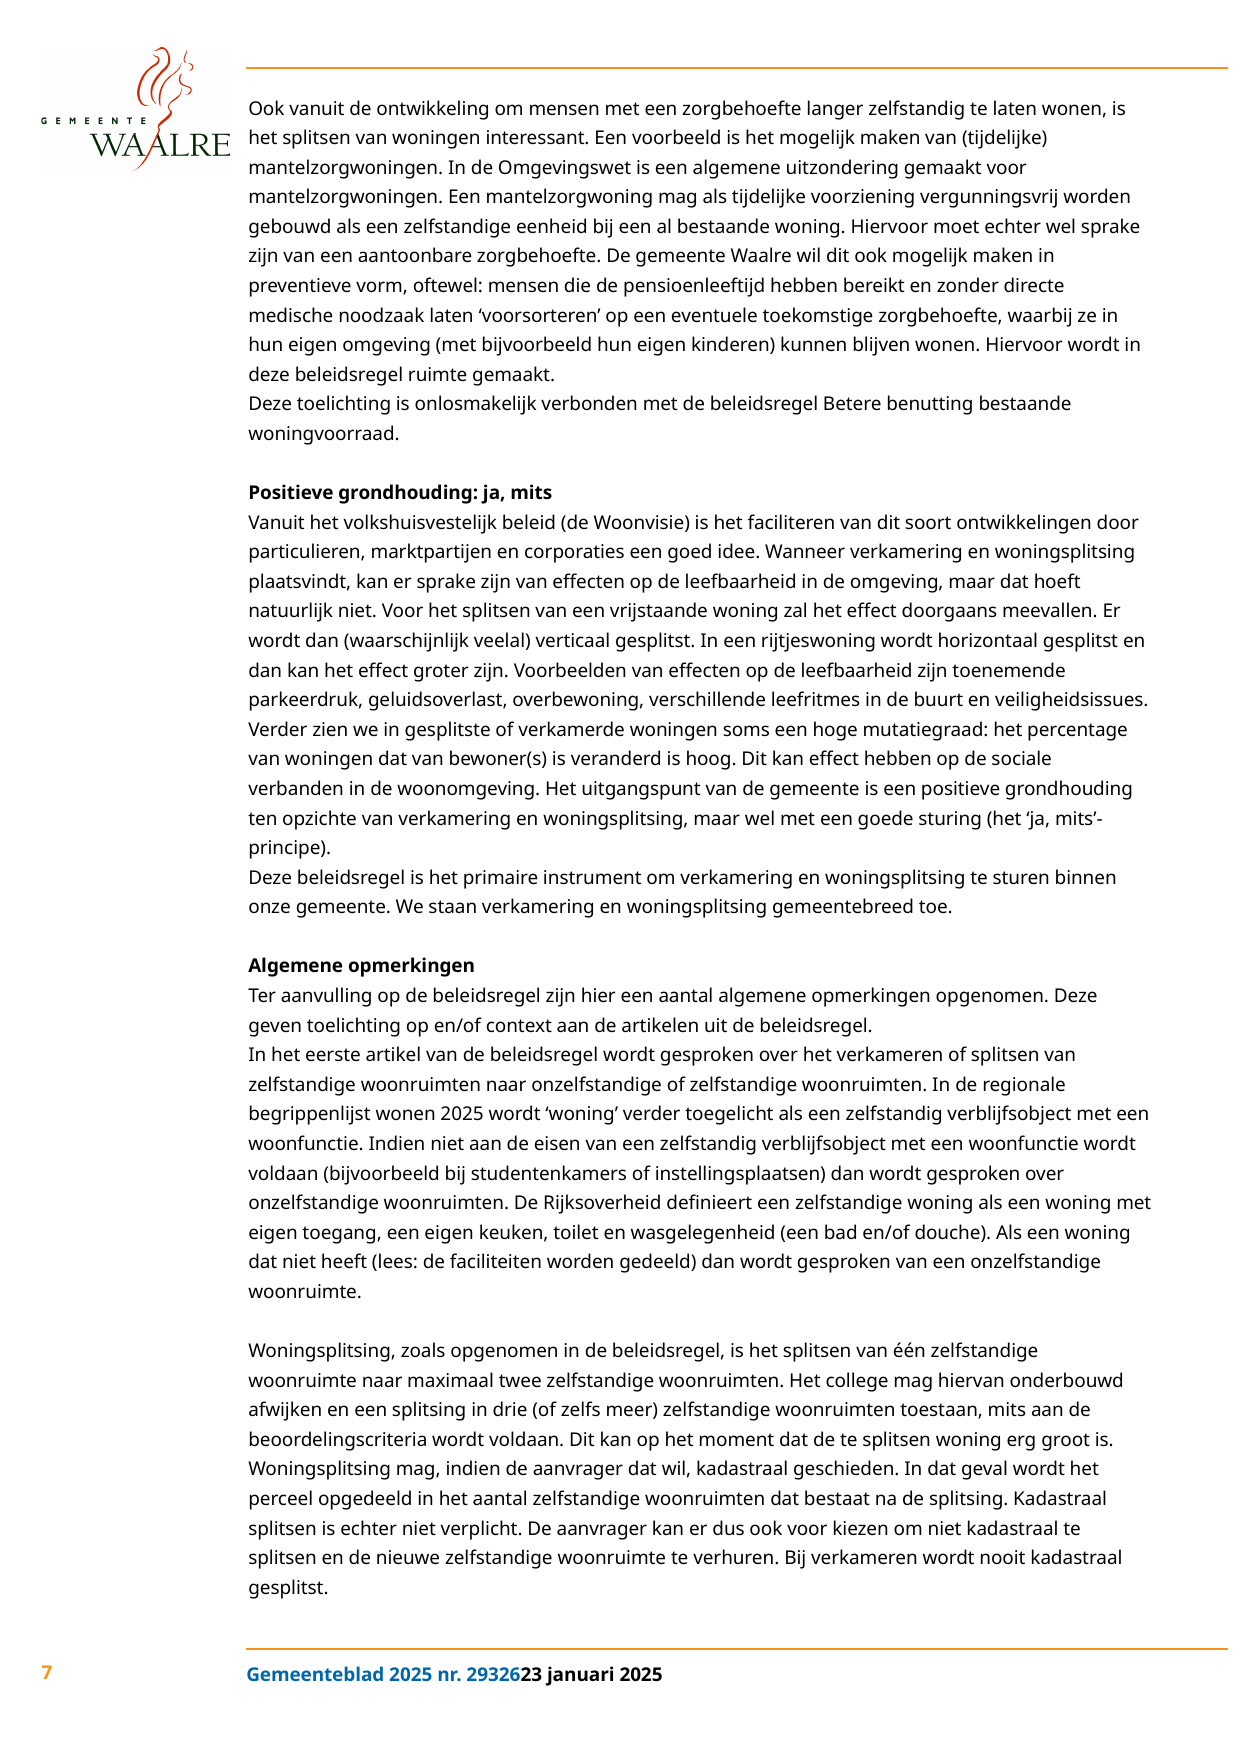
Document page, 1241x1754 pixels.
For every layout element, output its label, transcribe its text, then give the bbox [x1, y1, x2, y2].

picture [41, 47, 231, 172]
text Woningsplitsing mag, indien de aanvrager dat wil, kadastraal geschieden. In dat geval wordt het perceel opgedeeld in het aantal zelfstandige woonruimten dat bestaat na de splitsing. Kadastraal splitsen is echter niet verplicht. De aanvrager kan er dus ook voor kiezen om niet kadastraal te splitsen en de nieuwe zelfstandige woonruimte te verhuren. Bij verkameren wordt nooit kadastraal gesplitst. [248, 1456, 1152, 1600]
text In het eerste artikel van de beleidsregel wordt gesproken over het verkameren of splitsen van zelfstandige woonruimten naar onzelfstandige of zelfstandige woonruimten. In de regionale begrippenlijst wonen 2025 wordt ‘woning’ verder toegelicht als een zelfstandig verblijfsobject met een woonfunctie. Indien niet aan de eisen van een zelfstandig verblijfsobject met een woonfunctie wordt voldaan (bijvoorbeeld bij studentenkamers of instellingsplaatsen) dan wordt gesproken over onzelfstandige woonruimten. De Rijksoverheid definieert een zelfstandige woning als een woning met eigen toegang, een eigen keuken, toilet en wasgelegenheid (een bad en/of douche). Als een woning dat niet heeft (lees: de faciliteiten worden gedeeld) dan wordt gesproken van een onzelfstandige woonruimte. [248, 1041, 1152, 1304]
text Deze beleidsregel is het primaire instrument om verkamering en woningsplitsing te sturen binnen onze gemeente. We staan verkamering en woningsplitsing gemeentebreed toe. [248, 864, 1152, 919]
text Ter aanvulling op de beleidsregel zijn hier een aantal algemene opmerkingen opgenomen. Deze geven toelichting op en/of context aan de artikelen uit de beleidsregel. [248, 982, 1152, 1038]
text Algemene opmerkingen [248, 953, 1152, 978]
text Woningsplitsing, zoals opgenomen in de beleidsregel, is het splitsen van één zelfstandige woonruimte naar maximaal twee zelfstandige woonruimten. Het college mag hiervan onderbouwd afwijken en een splitsing in drie (of zelfs meer) zelfstandige woonruimten toestaan, mits aan de beoordelingscriteria wordt voldaan. Dit kan op het moment dat de te splitsen woning erg groot is. [248, 1337, 1152, 1452]
text Deze toelichting is onlosmakelijk verbonden met de beleidsregel Betere benutting bestaande woningvoorraad. [248, 391, 1152, 446]
text Positieve grondhouding: ja, mits [248, 479, 1152, 505]
text Vanuit het volkshuisvestelijk beleid (de Woonvisie) is het faciliteren van dit soort ontwikkelingen door particulieren, marktpartijen en corporaties een goed idee. Wanneer verkamering en woningsplitsing plaatsvindt, kan er sprake zijn van effecten op de leefbaarheid in de omgeving, maar dat hoeft natuurlijk niet. Voor het splitsen van een vrijstaande woning zal het effect doorgaans meevallen. Er wordt dan (waarschijnlijk veelal) verticaal gesplitst. In een rijtjeswoning wordt horizontaal gesplitst en dan kan het effect groter zijn. Voorbeelden van effecten op de leefbaarheid zijn toenemende parkeerdruk, geluidsoverlast, overbewoning, verschillende leefritmes in de buurt en veiligheidsissues. Verder zien we in gesplitste of verkamerde woningen soms een hoge mutatiegraad: het percentage van woningen dat van bewoner(s) is veranderd is hoog. Dit kan effect hebben op de sociale verbanden in de woonomgeving. Het uitgangspunt van de gemeente is een positieve grondhouding ten opzichte van verkamering en woningsplitsing, maar wel met een goede sturing (het ‘ja, mits’-principe). [248, 509, 1152, 860]
text Ook vanuit de ontwikkeling om mensen met een zorgbehoefte langer zelfstandig te laten wonen, is het splitsen van woningen interessant. Een voorbeeld is het mogelijk maken van (tijdelijke) mantelzorgwoningen. In de Omgevingswet is een algemene uitzondering gemaakt voor mantelzorgwoningen. Een mantelzorgwoning mag als tijdelijke voorziening vergunningsvrij worden gebouwd als een zelfstandige eenheid bij een al bestaande woning. Hiervoor moet echter wel sprake zijn van een aantoonbare zorgbehoefte. De gemeente Waalre wil dit ook mogelijk maken in preventieve vorm, oftewel: mensen die de pensioenleeftijd hebben bereikt en zonder directe medische noodzaak laten ‘voorsorteren’ op een eventuele toekomstige zorgbehoefte, waarbij ze in hun eigen omgeving (met bijvoorbeeld hun eigen kinderen) kunnen blijven wonen. Hiervoor wordt in deze beleidsregel ruimte gemaakt. [248, 95, 1152, 387]
